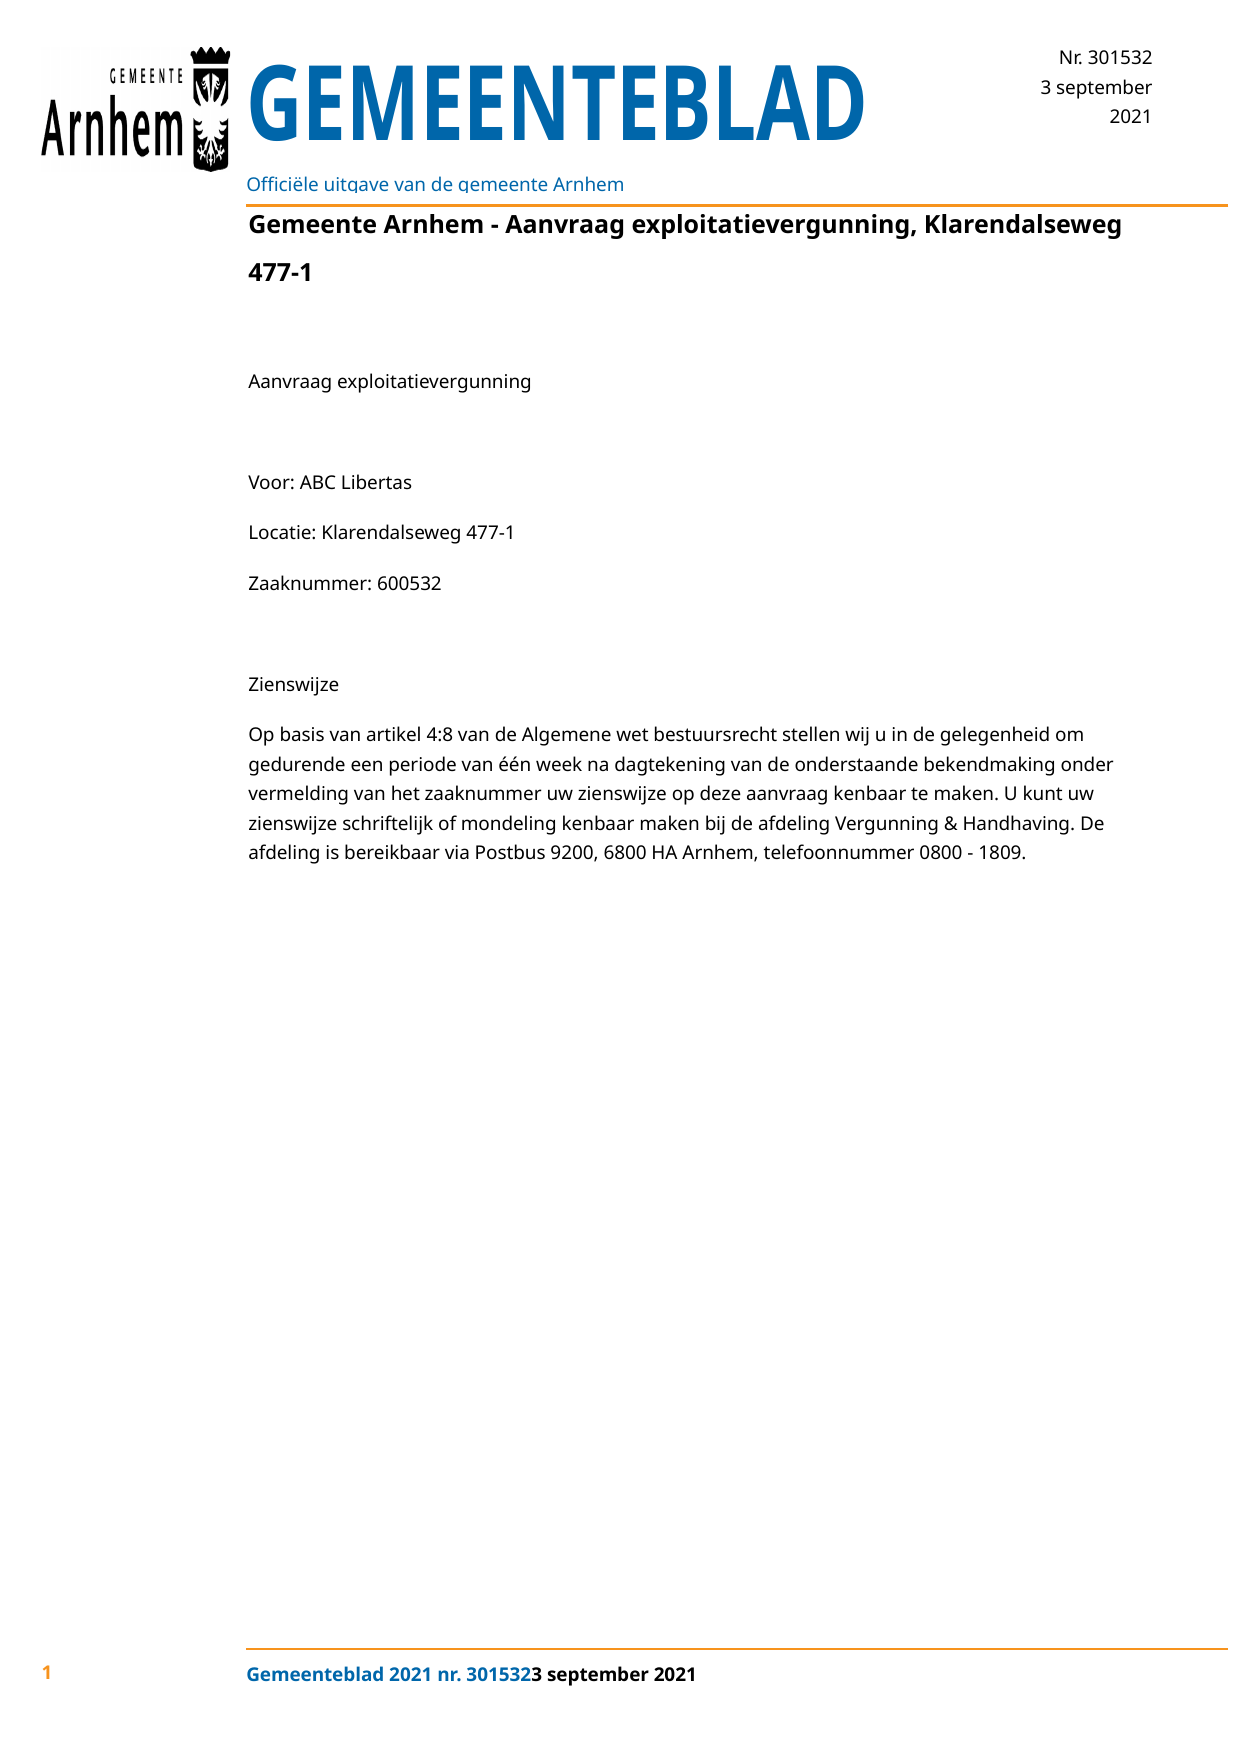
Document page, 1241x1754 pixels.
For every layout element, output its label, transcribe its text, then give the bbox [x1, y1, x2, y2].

text Zienswijze [248, 671, 1152, 697]
text Voor: ABC Libertas [248, 469, 1152, 495]
text Locatie: Klarendalseweg 477-1 [248, 519, 1152, 545]
text Op basis van artikel 4:8 van de Algemene wet bestuursrecht stellen wij u in de gelegenheid om gedurende een periode van één week na dagtekening van de onderstaande bekendmaking onder vermelding van het zaaknummer uw zienswijze op deze aanvraag kenbaar te maken. U kunt uw zienswijze schriftelijk of mondeling kenbaar maken bij de afdeling Vergunning & Handhaving. De afdeling is bereikbaar via Postbus 9200, 6800 HA Arnhem, telefoonnummer 0800 - 1809. [248, 721, 1152, 865]
text Gemeente Arnhem - Aanvraag exploitatievergunning, Klarendalseweg 477-1 [248, 207, 1152, 288]
picture [41, 47, 231, 172]
text Aanvraag exploitatievergunning [248, 368, 1152, 394]
text Zaaknummer: 600532 [248, 570, 1152, 596]
